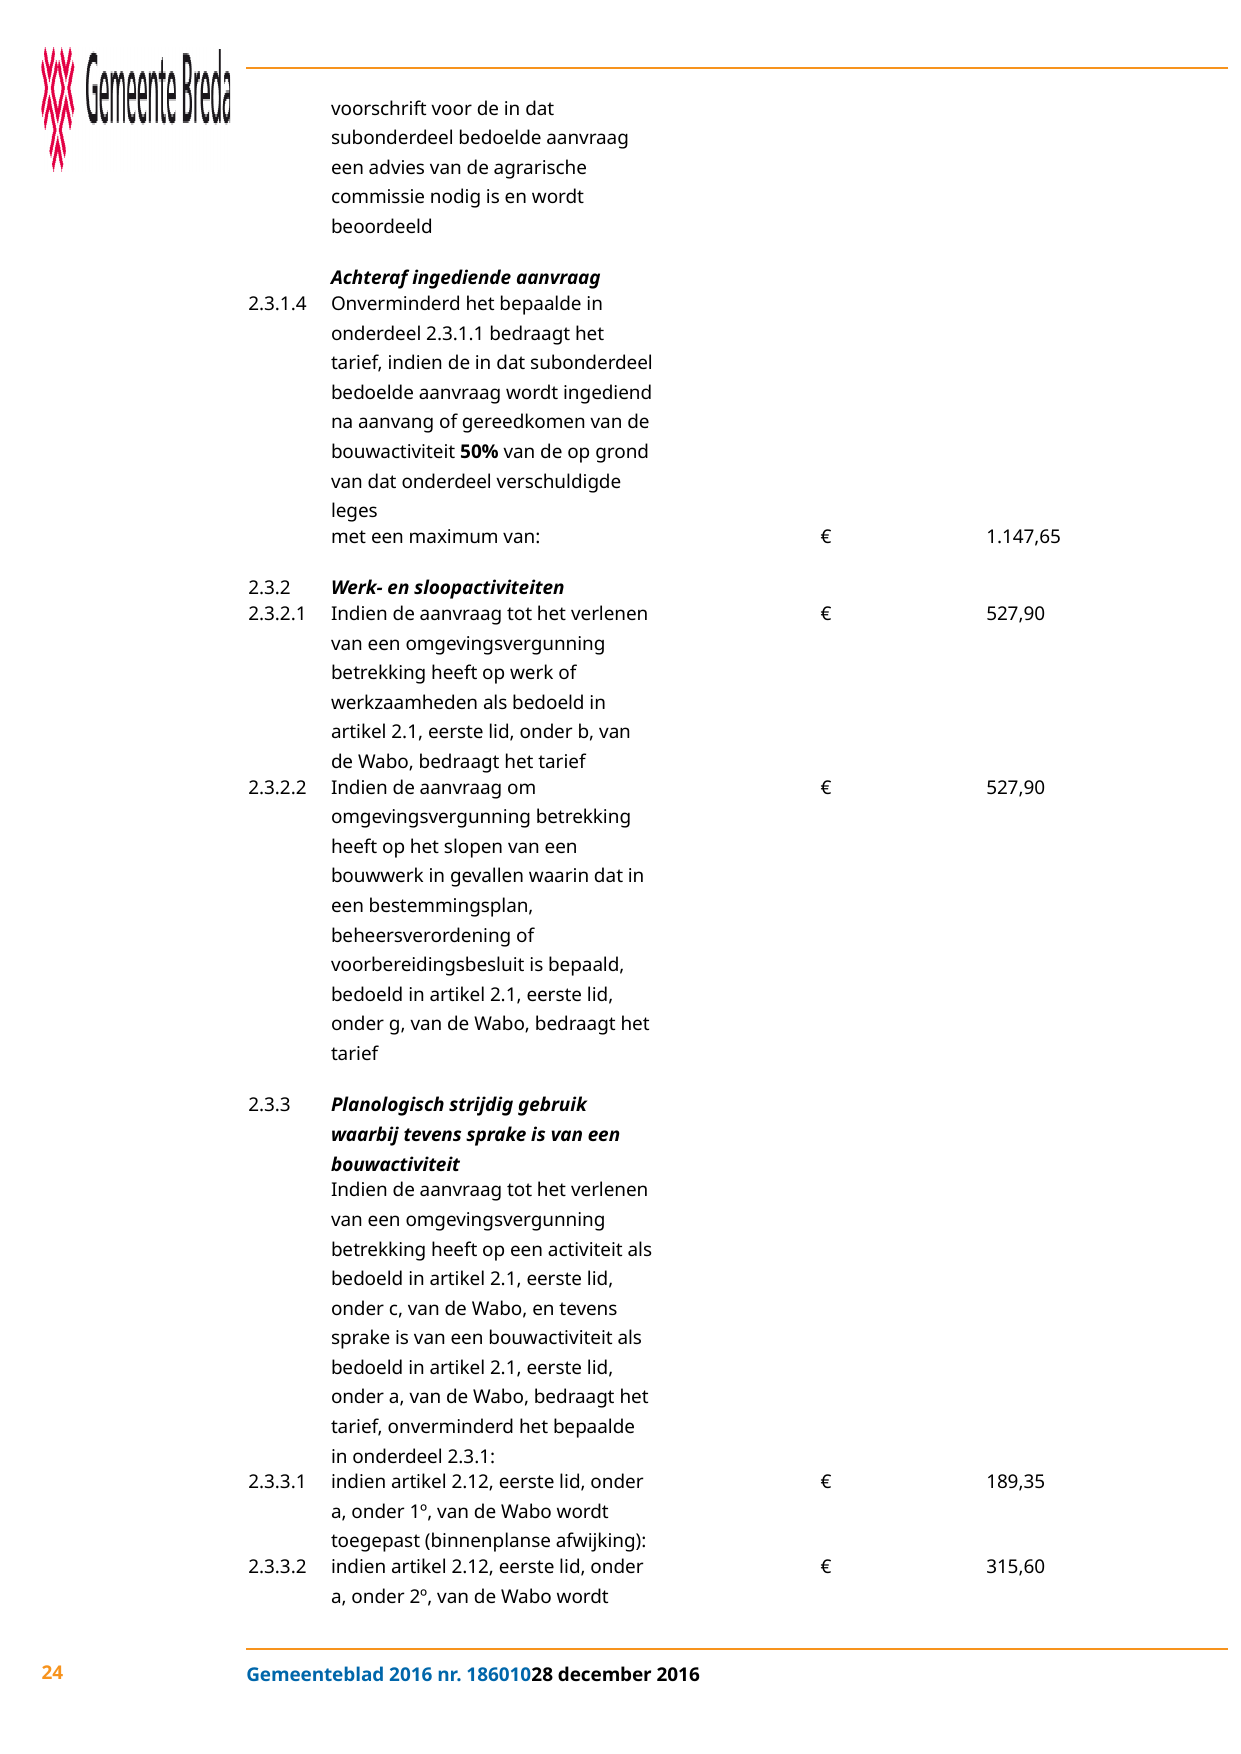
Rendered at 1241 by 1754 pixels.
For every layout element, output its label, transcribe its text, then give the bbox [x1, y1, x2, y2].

table_cell indien artikel 2.12, eerste lid, onder a, onder 2º, van de Wabo wordt [331, 1554, 655, 1609]
table_cell [986, 265, 1152, 290]
table_cell 2.3.3 [248, 1092, 331, 1177]
table_cell [655, 239, 820, 264]
table_cell Onverminderd het bepaalde in onderdeel 2.3.1.1 bedraagt het tarief, indien de in dat subonderdeel bedoelde aanvraag wordt ingediend na aanvang of gereedkomen van de bouwactiviteit 50% van de op grond van dat onderdeel verschuldigde leges [331, 290, 655, 523]
table_cell met een maximum van: [331, 523, 655, 549]
table_cell 2.3.3.1 [248, 1469, 331, 1553]
table_cell Planologisch strijdig gebruik waarbij tevens sprake is van een bouwactiviteit [331, 1092, 655, 1177]
table_cell € [820, 1469, 986, 1553]
table_cell € [820, 523, 986, 549]
table_cell Indien de aanvraag tot het verlenen van een omgevingsvergunning betrekking heeft op werk of werkzaamheden als bedoeld in artikel 2.1, eerste lid, onder b, van de Wabo, bedraagt het tarief [331, 600, 655, 774]
table_cell [820, 1092, 986, 1177]
table_cell 315,60 [986, 1554, 1152, 1609]
table_cell 527,90 [986, 774, 1152, 1066]
table_cell [820, 1066, 986, 1092]
table_cell [655, 523, 820, 549]
table_cell 2.3.2.1 [248, 600, 331, 774]
table_cell [655, 774, 820, 1066]
table_cell 2.3.1.4 [248, 290, 331, 523]
table_cell [248, 265, 331, 290]
table_cell 2.3.3.2 [248, 1554, 331, 1609]
table_cell [248, 1066, 331, 1092]
table_cell [986, 575, 1152, 600]
table_cell Werk- en sloopactiviteiten [331, 575, 655, 600]
table_cell 189,35 [986, 1469, 1152, 1553]
table_cell [655, 1066, 820, 1092]
table_cell 2.3.2 [248, 575, 331, 600]
table_cell [820, 1177, 986, 1468]
table_cell [248, 523, 331, 549]
table_cell voorschrift voor de in dat subonderdeel bedoelde aanvraag een advies van de agrarische commissie nodig is en wordt beoordeeld [331, 95, 655, 239]
table_cell Indien de aanvraag tot het verlenen van een omgevingsvergunning betrekking heeft op een activiteit als bedoeld in artikel 2.1, eerste lid, onder c, van de Wabo, en tevens sprake is van een bouwactiviteit als bedoeld in artikel 2.1, eerste lid, onder a, van de Wabo, bedraagt het tarief, onverminderd het bepaalde in onderdeel 2.3.1: [331, 1177, 655, 1468]
table_cell [820, 95, 986, 239]
table_cell [655, 575, 820, 600]
table_cell [655, 1092, 820, 1177]
table_cell [655, 290, 820, 523]
table_cell Indien de aanvraag om omgevingsvergunning betrekking heeft op het slopen van een bouwwerk in gevallen waarin dat in een bestemmingsplan, beheersverordening of voorbereidingsbesluit is bepaald, bedoeld in artikel 2.1, eerste lid, onder g, van de Wabo, bedraagt het tarief [331, 774, 655, 1066]
table_cell [655, 95, 820, 239]
table_cell € [820, 1554, 986, 1609]
table_cell € [820, 774, 986, 1066]
table_cell [986, 549, 1152, 574]
table_cell 527,90 [986, 600, 1152, 774]
table_cell [655, 1554, 820, 1609]
table_cell Achteraf ingediende aanvraag [331, 265, 655, 290]
table_cell [986, 1177, 1152, 1468]
table_cell [331, 1066, 655, 1092]
table_cell [986, 1066, 1152, 1092]
table_cell [820, 239, 986, 264]
table_cell [331, 549, 655, 574]
table_cell [986, 1092, 1152, 1177]
table_cell € [820, 600, 986, 774]
table_cell [820, 575, 986, 600]
table_cell [820, 265, 986, 290]
table_cell [248, 1177, 331, 1468]
table_cell indien artikel 2.12, eerste lid, onder a, onder 1º, van de Wabo wordt toegepast (binnenplanse afwijking): [331, 1469, 655, 1553]
table_cell [655, 265, 820, 290]
table_cell [820, 290, 986, 523]
table_cell [655, 1177, 820, 1468]
table_cell [820, 549, 986, 574]
table_cell [986, 290, 1152, 523]
table_cell 2.3.2.2 [248, 774, 331, 1066]
table_cell 1.147,65 [986, 523, 1152, 549]
table_cell [986, 95, 1152, 239]
table_cell [248, 95, 331, 239]
table_cell [331, 239, 655, 264]
table_cell [248, 549, 331, 574]
table_cell [655, 600, 820, 774]
table_cell [986, 239, 1152, 264]
table_cell [248, 239, 331, 264]
table_cell [655, 549, 820, 574]
picture [41, 47, 231, 172]
table_cell [655, 1469, 820, 1553]
